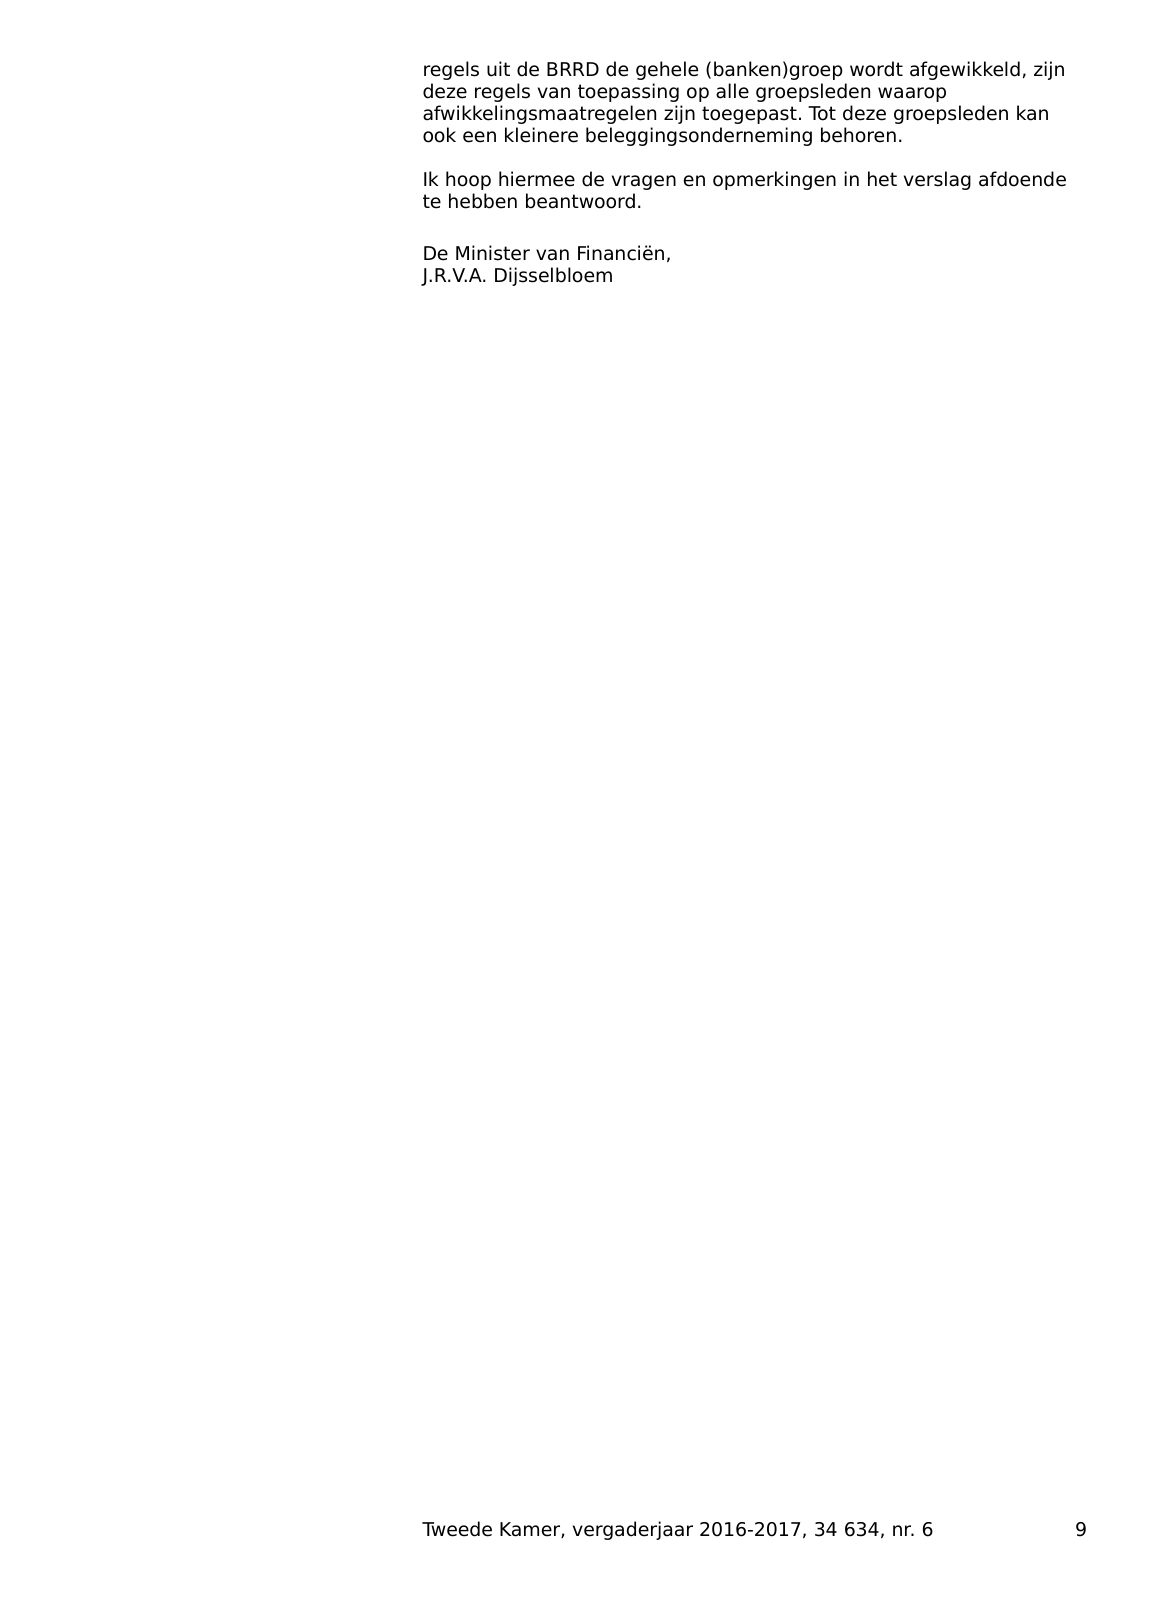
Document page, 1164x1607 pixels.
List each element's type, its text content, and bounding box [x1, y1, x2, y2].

text De Minister van Financiën, J.R.V.A. Dijsselbloem [422, 243, 1087, 287]
text regels uit de BRRD de gehele (banken)groep wordt afgewikkeld, zijn deze regels van toepassing op alle groepsleden waarop afwikkelingsmaatregelen zijn toegepast. Tot deze groepsleden kan ook een kleinere beleggingsonderneming behoren. [422, 59, 1087, 147]
text Ik hoop hiermee de vragen en opmerkingen in het verslag afdoende te hebben beantwoord. [422, 169, 1087, 213]
